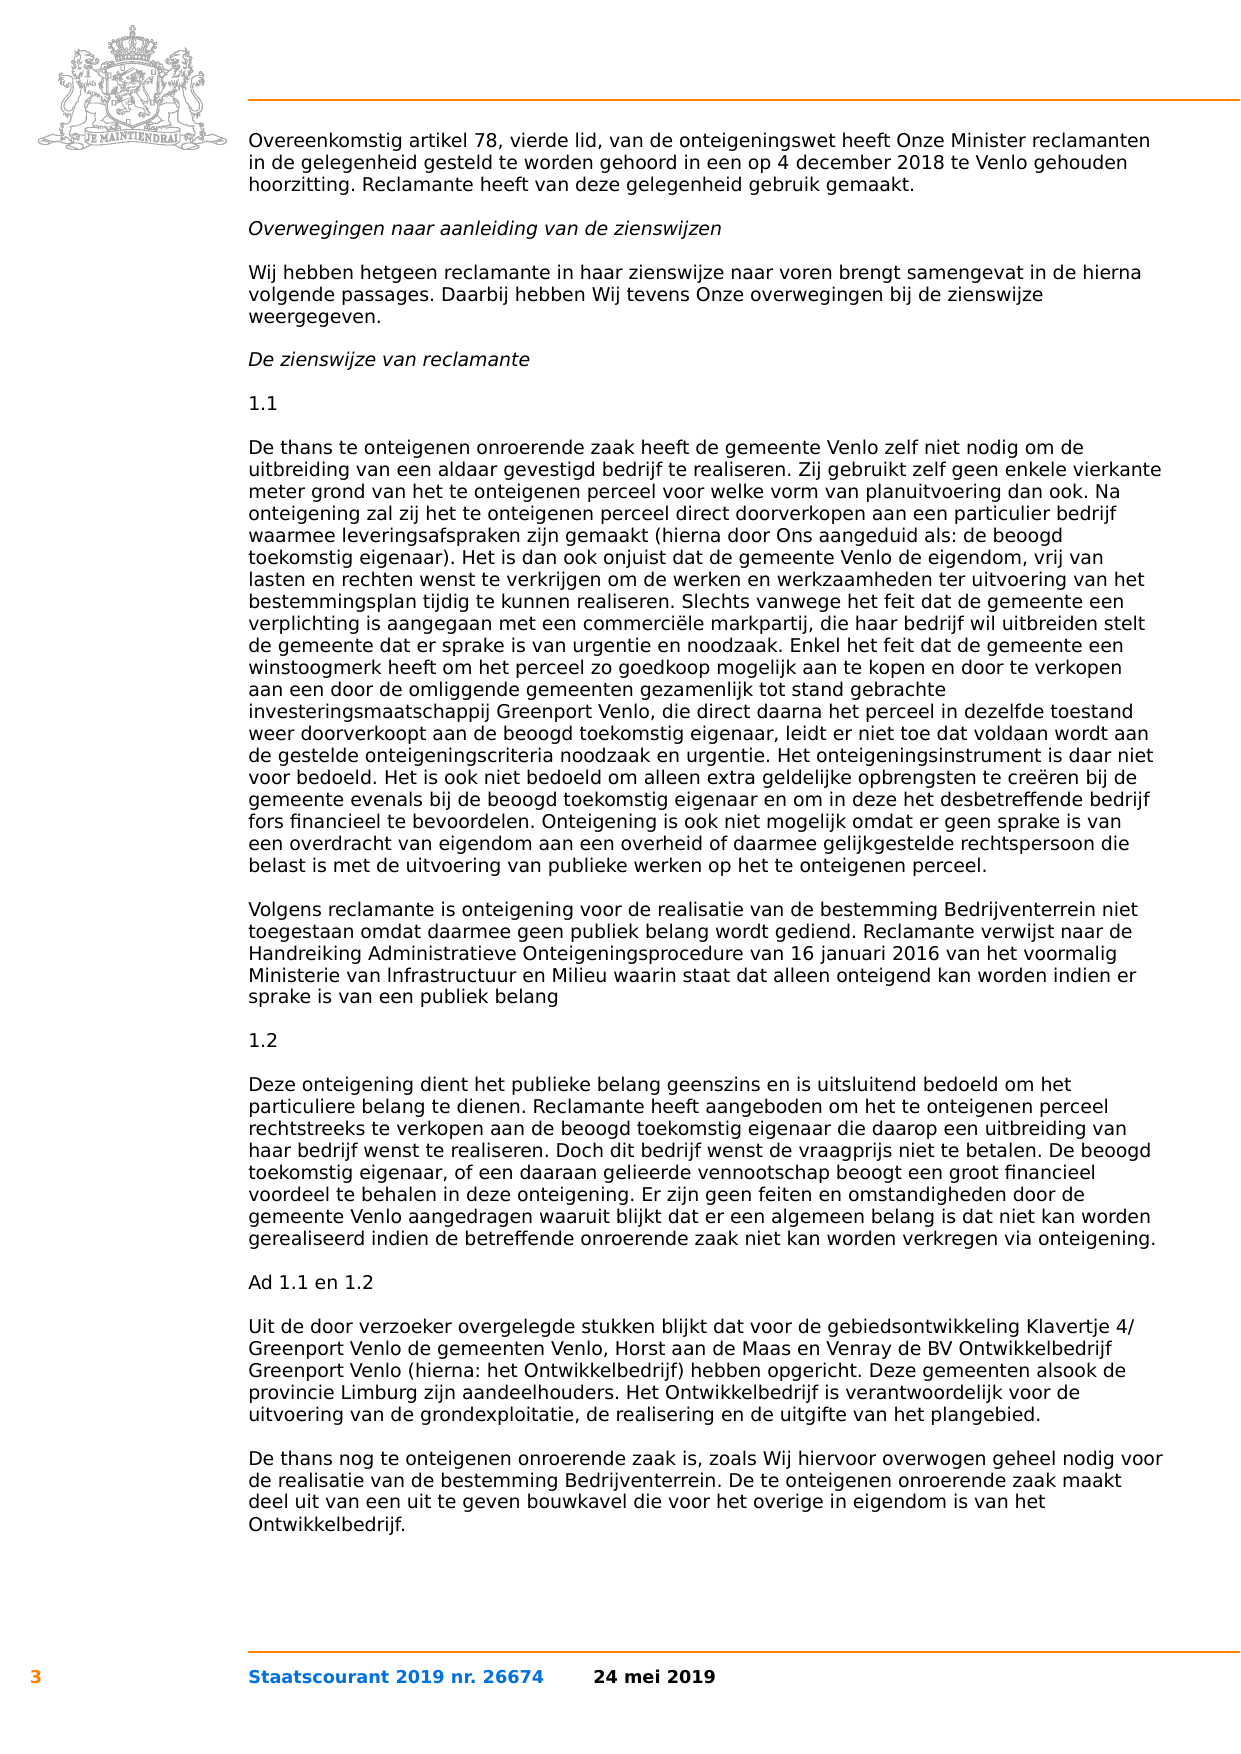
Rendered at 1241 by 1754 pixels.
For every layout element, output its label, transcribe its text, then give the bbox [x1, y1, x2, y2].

text Wij hebben hetgeen reclamante in haar zienswijze naar voren brengt samengevat in de hierna volgende passages. Daarbij hebben Wij tevens Onze overwegingen bij de zienswijze weergegeven. [248, 262, 1163, 327]
text Deze onteigening dient het publieke belang geenszins en is uitsluitend bedoeld om het particuliere belang te dienen. Reclamante heeft aangeboden om het te onteigenen perceel rechtstreeks te verkopen aan de beoogd toekomstig eigenaar die daarop een uitbreiding van haar bedrijf wenst te realiseren. Doch dit bedrijf wenst de vraagprijs niet te betalen. De beoogd toekomstig eigenaar, of een daaraan gelieerde vennootschap beoogt een groot financieel voordeel te behalen in deze onteigening. Er zijn geen feiten en omstandigheden door de gemeente Venlo aangedragen waaruit blijkt dat er een algemeen belang is dat niet kan worden gerealiseerd indien de betreffende onroerende zaak niet kan worden verkregen via onteigening. [248, 1074, 1163, 1250]
text 1.2 [248, 1030, 1163, 1052]
subtitle Overwegingen naar aanleiding van de zienswijzen [248, 218, 1163, 240]
text De thans te onteigenen onroerende zaak heeft de gemeente Venlo zelf niet nodig om de uitbreiding van een aldaar gevestigd bedrijf te realiseren. Zij gebruikt zelf geen enkele vierkante meter grond van het te onteigenen perceel voor welke vorm van planuitvoering dan ook. Na onteigening zal zij het te onteigenen perceel direct doorverkopen aan een particulier bedrijf waarmee leveringsafspraken zijn gemaakt (hierna door Ons aangeduid als: de beoogd toekomstig eigenaar). Het is dan ook onjuist dat de gemeente Venlo de eigendom, vrij van lasten en rechten wenst te verkrijgen om de werken en werkzaamheden ter uitvoering van het bestemmingsplan tijdig te kunnen realiseren. Slechts vanwege het feit dat de gemeente een verplichting is aangegaan met een commerciële markpartij, die haar bedrijf wil uitbreiden stelt de gemeente dat er sprake is van urgentie en noodzaak. Enkel het feit dat de gemeente een winstoogmerk heeft om het perceel zo goedkoop mogelijk aan te kopen en door te verkopen aan een door de omliggende gemeenten gezamenlijk tot stand gebrachte investeringsmaatschappij Greenport Venlo, die direct daarna het perceel in dezelfde toestand weer doorverkoopt aan de beoogd toekomstig eigenaar, leidt er niet toe dat voldaan wordt aan de gestelde onteigeningscriteria noodzaak en urgentie. Het onteigeningsinstrument is daar niet voor bedoeld. Het is ook niet bedoeld om alleen extra geldelijke opbrengsten te creëren bij de gemeente evenals bij de beoogd toekomstig eigenaar en om in deze het desbetreffende bedrijf fors financieel te bevoordelen. Onteigening is ook niet mogelijk omdat er geen sprake is van een overdracht van eigendom aan een overheid of daarmee gelijkgestelde rechtspersoon die belast is met de uitvoering van publieke werken op het te onteigenen perceel. [248, 437, 1163, 877]
picture [38, 25, 227, 150]
text De thans nog te onteigenen onroerende zaak is, zoals Wij hiervoor overwogen geheel nodig voor de realisatie van de bestemming Bedrijventerrein. De te onteigenen onroerende zaak maakt deel uit van een uit te geven bouwkavel die voor het overige in eigendom is van het Ontwikkelbedrijf. [248, 1447, 1163, 1535]
text Overeenkomstig artikel 78, vierde lid, van de onteigeningswet heeft Onze Minister reclamanten in de gelegenheid gesteld te worden gehoord in een op 4 december 2018 te Venlo gehouden hoorzitting. Reclamante heeft van deze gelegenheid gebruik gemaakt. [248, 130, 1163, 196]
subtitle De zienswijze van reclamante [248, 349, 1163, 371]
text Volgens reclamante is onteigening voor de realisatie van de bestemming Bedrijventerrein niet toegestaan omdat daarmee geen publiek belang wordt gediend. Reclamante verwijst naar de Handreiking Administratieve Onteigeningsprocedure van 16 januari 2016 van het voormalig Ministerie van lnfrastructuur en Milieu waarin staat dat alleen onteigend kan worden indien er sprake is van een publiek belang [248, 898, 1163, 1008]
text Uit de door verzoeker overgelegde stukken blijkt dat voor de gebiedsontwikkeling Klavertje 4/ Greenport Venlo de gemeenten Venlo, Horst aan de Maas en Venray de BV Ontwikkelbedrijf Greenport Venlo (hierna: het Ontwikkelbedrijf) hebben opgericht. Deze gemeenten alsook de provincie Limburg zijn aandeelhouders. Het Ontwikkelbedrijf is verantwoordelijk voor de uitvoering van de grondexploitatie, de realisering en de uitgifte van het plangebied. [248, 1316, 1163, 1426]
text 1.1 [248, 393, 1163, 415]
text Ad 1.1 en 1.2 [248, 1272, 1163, 1294]
